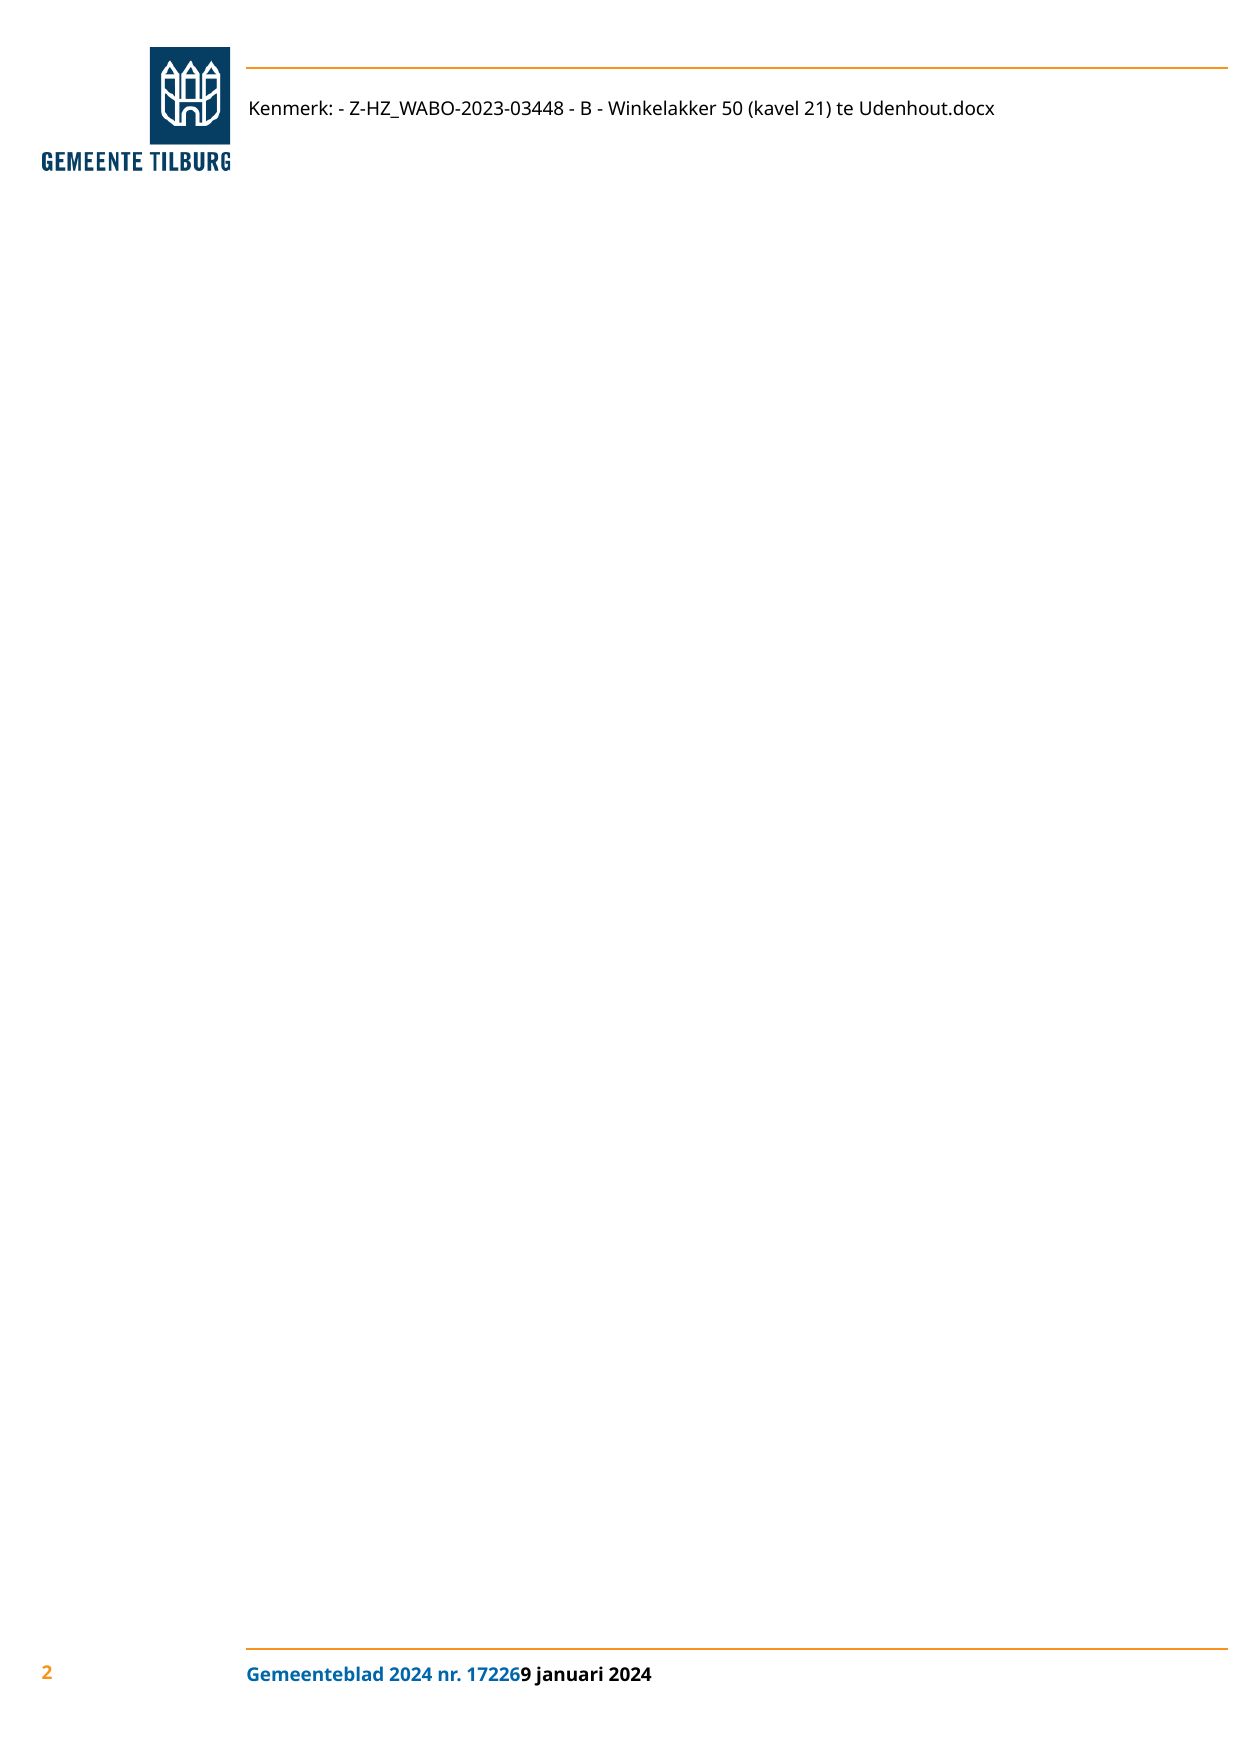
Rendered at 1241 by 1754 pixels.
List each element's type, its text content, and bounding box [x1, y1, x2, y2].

picture [41, 47, 231, 172]
text Kenmerk: - Z-HZ_WABO-2023-03448 - B - Winkelakker 50 (kavel 21) te Udenhout.docx [248, 95, 1152, 121]
